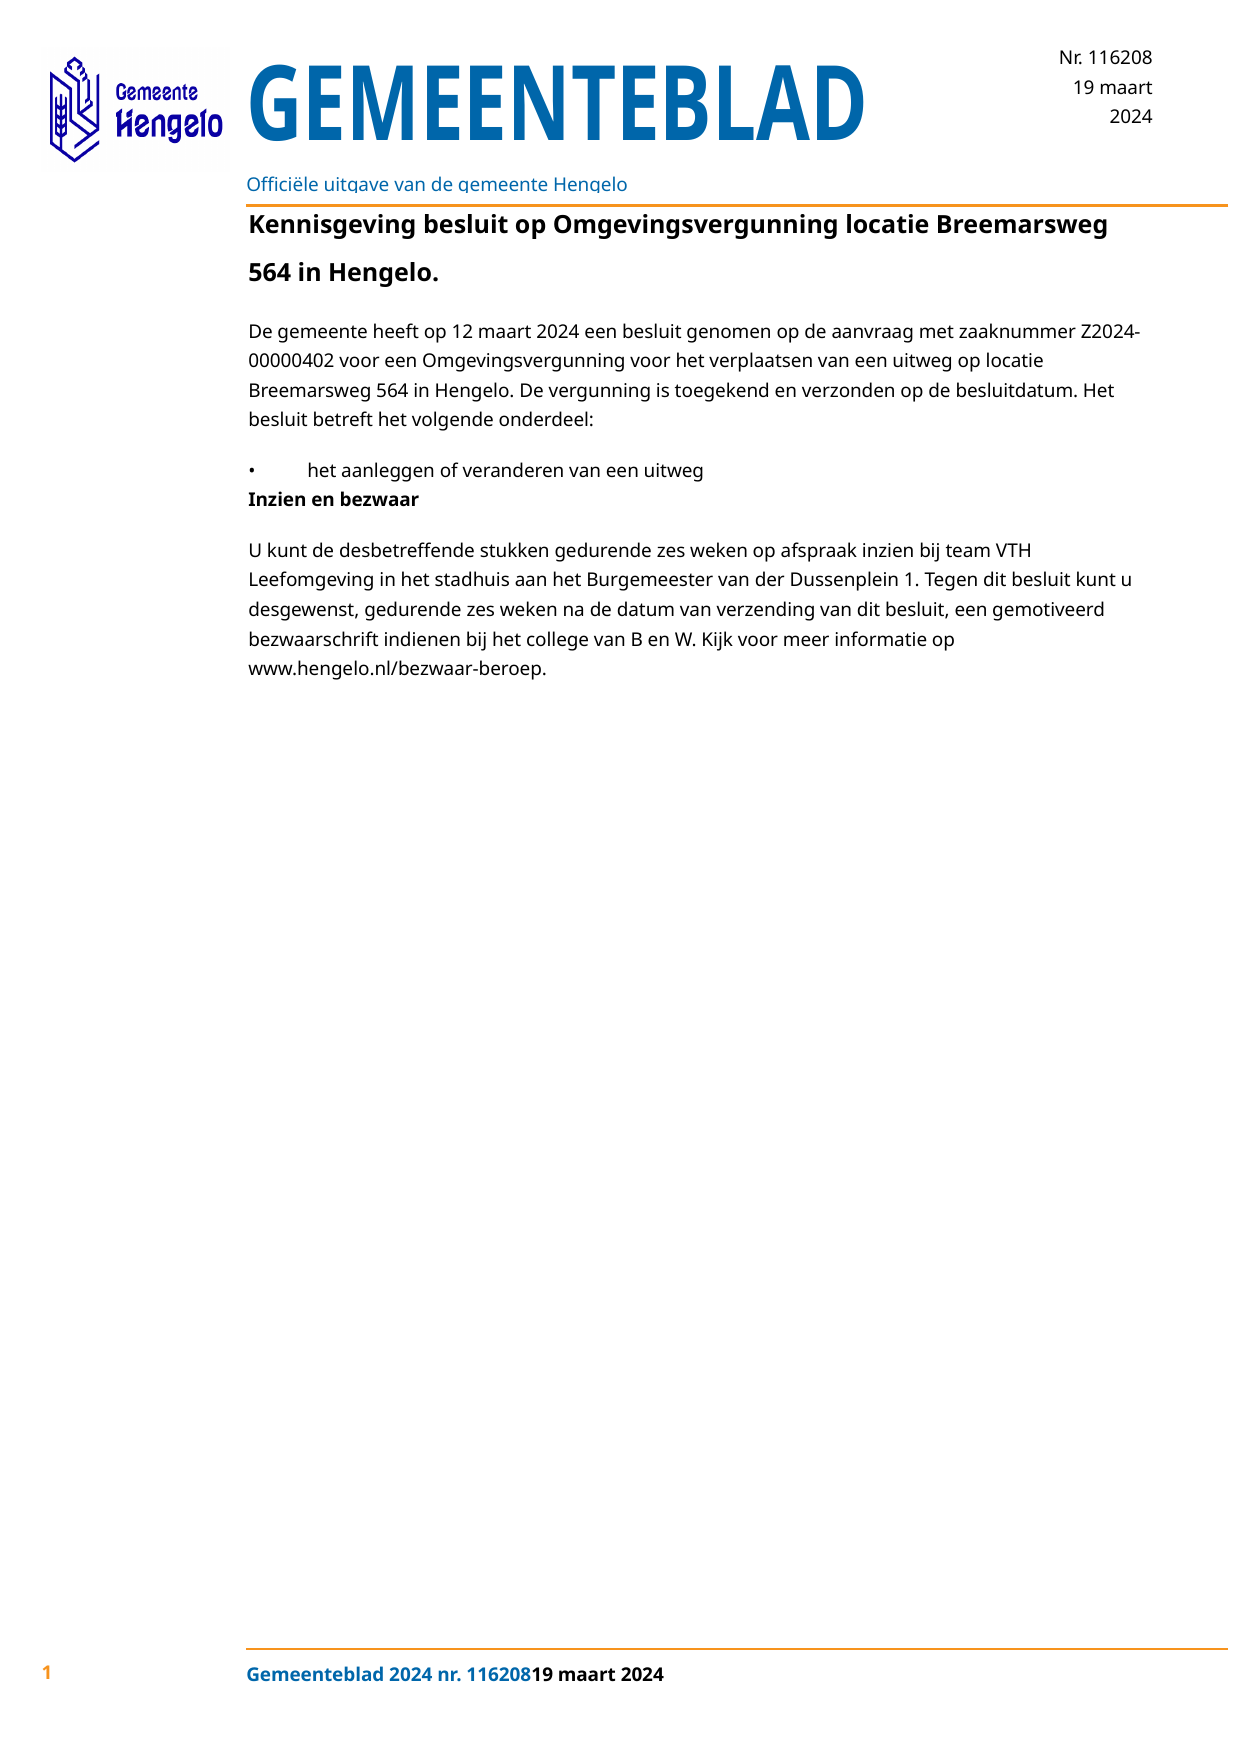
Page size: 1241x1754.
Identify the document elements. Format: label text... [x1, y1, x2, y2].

text Inzien en bezwaar [248, 487, 1152, 512]
text De gemeente heeft op 12 maart 2024 een besluit genomen op de aanvraag met zaaknummer Z2024-00000402 voor een Omgevingsvergunning voor het verplaatsen van een uitweg op locatie Breemarsweg 564 in Hengelo. De vergunning is toegekend en verzonden op de besluitdatum. Het besluit betreft het volgende onderdeel: [248, 318, 1152, 432]
picture [41, 47, 231, 172]
list het aanleggen of veranderen van een uitweg [248, 457, 1152, 483]
text Kennisgeving besluit op Omgevingsvergunning locatie Breemarsweg 564 in Hengelo. [248, 207, 1152, 288]
text U kunt de desbetreffende stukken gedurende zes weken op afspraak inzien bij team VTH Leefomgeving in het stadhuis aan het Burgemeester van der Dussenplein 1. Tegen dit besluit kunt u desgewenst, gedurende zes weken na de datum van verzending van dit besluit, een gemotiveerd bezwaarschrift indienen bij het college van B en W. Kijk voor meer informatie op www.hengelo.nl/bezwaar-beroep. [248, 537, 1152, 681]
